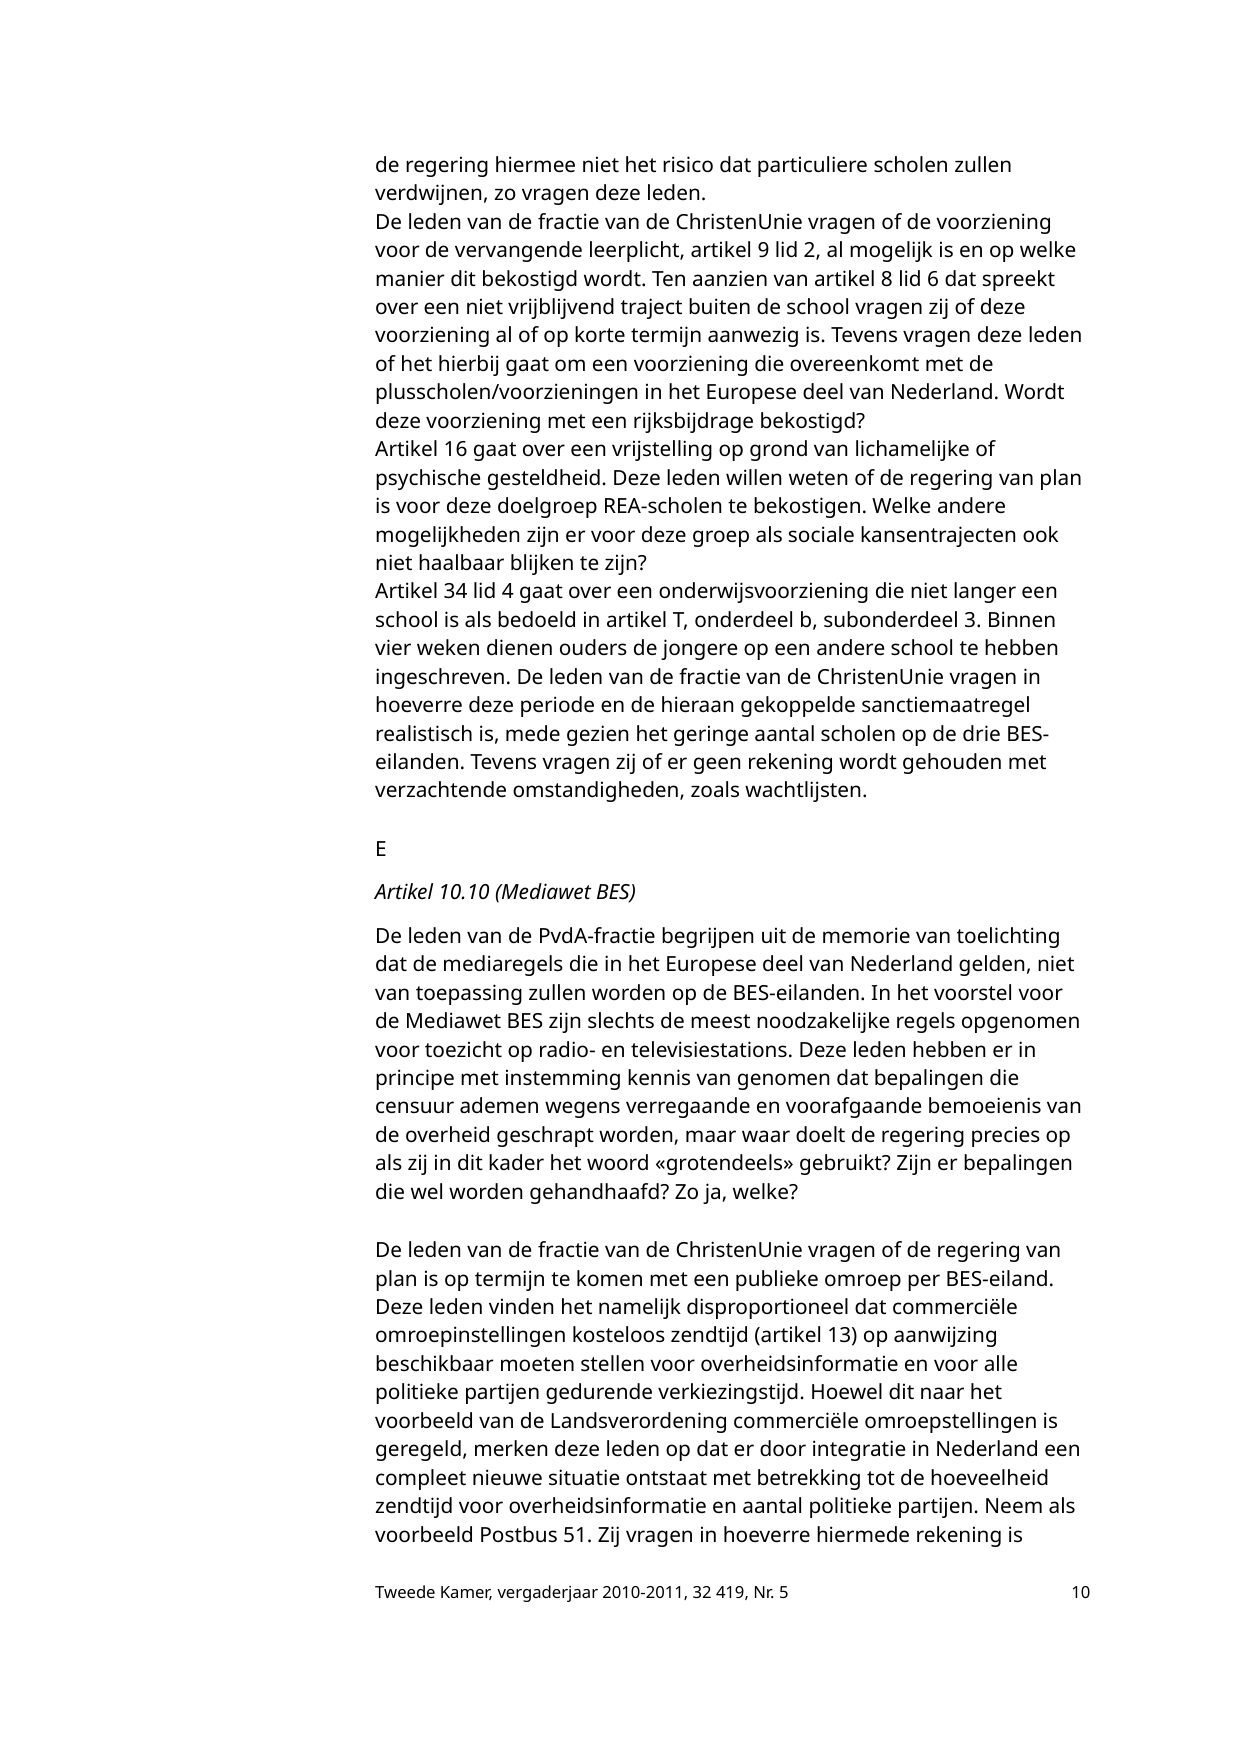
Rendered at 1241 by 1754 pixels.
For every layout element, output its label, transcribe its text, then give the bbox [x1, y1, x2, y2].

text De leden van de PvdA-fractie begrijpen uit de memorie van toelichting dat de mediaregels die in het Europese deel van Nederland gelden, niet van toepassing zullen worden op de BES-eilanden. In het voorstel voor de Mediawet BES zijn slechts de meest noodzakelijke regels opgenomen voor toezicht op radio- en televisiestations. Deze leden hebben er in principe met instemming kennis van genomen dat bepalingen die censuur ademen wegens verregaande en voorafgaande bemoeienis van de overheid geschrapt worden, maar waar doelt de regering precies op als zij in dit kader het woord «grotendeels» gebruikt? Zijn er bepalingen die wel worden gehandhaafd? Zo ja, welke? [375, 921, 1090, 1205]
text De leden van de fractie van de ChristenUnie vragen of de regering van plan is op termijn te komen met een publieke omroep per BES-eiland. Deze leden vinden het namelijk disproportioneel dat commerciële omroepinstellingen kosteloos zendtijd (artikel 13) op aanwijzing beschikbaar moeten stellen voor overheidsinformatie en voor alle politieke partijen gedurende verkiezingstijd. Hoewel dit naar het voorbeeld van de Landsverordening commerciële omroepstellingen is geregeld, merken deze leden op dat er door integratie in Nederland een compleet nieuwe situatie ontstaat met betrekking tot de hoeveelheid zendtijd voor overheidsinformatie en aantal politieke partijen. Neem als voorbeeld Postbus 51. Zij vragen in hoeverre hiermede rekening is [375, 1235, 1090, 1548]
text E [375, 834, 1090, 862]
text Artikel 16 gaat over een vrijstelling op grond van lichamelijke of psychische gesteldheid. Deze leden willen weten of de regering van plan is voor deze doelgroep REA-scholen te bekostigen. Welke andere mogelijkheden zijn er voor deze groep als sociale kansentrajecten ook niet haalbaar blijken te zijn? [375, 434, 1090, 577]
text de regering hiermee niet het risico dat particuliere scholen zullen verdwijnen, zo vragen deze leden. [375, 150, 1090, 207]
text Artikel 10.10 (Mediawet BES) [375, 877, 1090, 906]
text Artikel 34 lid 4 gaat over een onderwijsvoorziening die niet langer een school is als bedoeld in artikel T, onderdeel b, subonderdeel 3. Binnen vier weken dienen ouders de jongere op een andere school te hebben ingeschreven. De leden van de fractie van de ChristenUnie vragen in hoeverre deze periode en de hieraan gekoppelde sanctiemaatregel realistisch is, mede gezien het geringe aantal scholen op de drie BES-eilanden. Tevens vragen zij of er geen rekening wordt gehouden met verzachtende omstandigheden, zoals wachtlijsten. [375, 577, 1090, 804]
text De leden van de fractie van de ChristenUnie vragen of de voorziening voor de vervangende leerplicht, artikel 9 lid 2, al mogelijk is en op welke manier dit bekostigd wordt. Ten aanzien van artikel 8 lid 6 dat spreekt over een niet vrijblijvend traject buiten de school vragen zij of deze voorziening al of op korte termijn aanwezig is. Tevens vragen deze leden of het hierbij gaat om een voorziening die overeenkomt met de plusscholen/voorzieningen in het Europese deel van Nederland. Wordt deze voorziening met een rijksbijdrage bekostigd? [375, 207, 1090, 434]
